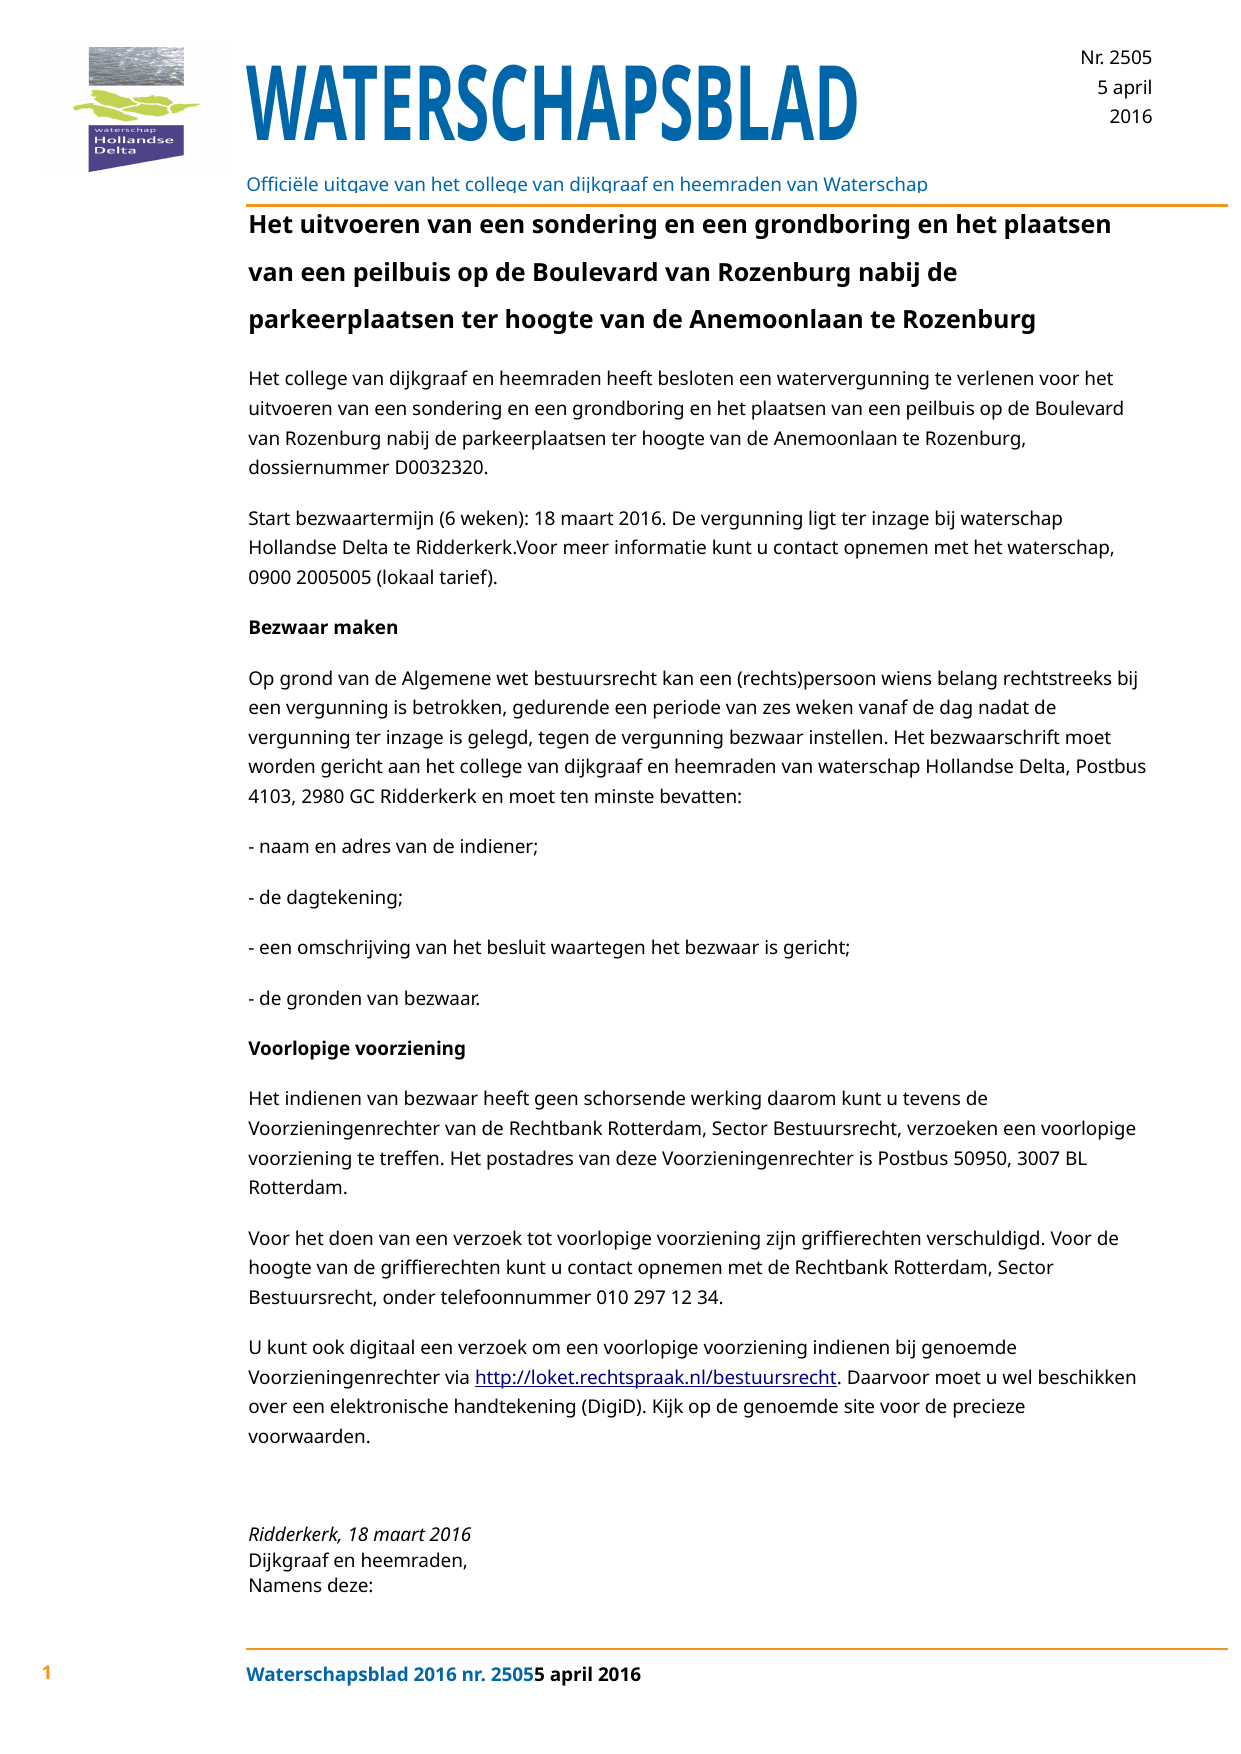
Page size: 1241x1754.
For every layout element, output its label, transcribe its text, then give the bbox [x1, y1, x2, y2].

text - naam en adres van de indiener; [248, 833, 1152, 859]
text - de gronden van bezwaar. [248, 985, 1152, 1010]
text Het indienen van bezwaar heeft geen schorsende werking daarom kunt u tevens de Voorzieningenrechter van de Rechtbank Rotterdam, Sector Bestuursrecht, verzoeken een voorlopige voorziening te treffen. Het postadres van deze Voorzieningenrechter is Postbus 50950, 3007 BL Rotterdam. [248, 1086, 1152, 1200]
text Op grond van de Algemene wet bestuursrecht kan een (rechts)persoon wiens belang rechtstreeks bij een vergunning is betrokken, gedurende een periode van zes weken vanaf de dag nadat de vergunning ter inzage is gelegd, tegen de vergunning bezwaar instellen. Het bezwaarschrift moet worden gericht aan het college van dijkgraaf en heemraden van waterschap Hollandse Delta, Postbus 4103, 2980 GC Ridderkerk en moet ten minste bevatten: [248, 665, 1152, 809]
text Voorlopige voorziening [248, 1035, 1152, 1061]
text Het college van dijkgraaf en heemraden heeft besloten een watervergunning te verlenen voor het uitvoeren van een sondering en een grondboring en het plaatsen van een peilbuis op de Boulevard van Rozenburg nabij de parkeerplaatsen ter hoogte van de Anemoonlaan te Rozenburg, dossiernummer D0032320. [248, 366, 1152, 480]
text Ridderkerk, 18 maart 2016 [248, 1521, 1152, 1547]
text Bezwaar maken [248, 614, 1152, 640]
text - de dagtekening; [248, 884, 1152, 909]
text Namens deze: [248, 1573, 1152, 1598]
text Dijkgraaf en heemraden, [248, 1547, 1152, 1573]
text Start bezwaartermijn (6 weken): 18 maart 2016. De vergunning ligt ter inzage bij waterschap Hollandse Delta te Ridderkerk.Voor meer informatie kunt u contact opnemen met het waterschap, 0900 2005005 (lokaal tarief). [248, 505, 1152, 589]
text Het uitvoeren van een sondering en een grondboring en het plaatsen van een peilbuis op de Boulevard van Rozenburg nabij de parkeerplaatsen ter hoogte van de Anemoonlaan te Rozenburg [248, 207, 1152, 336]
picture [41, 47, 231, 172]
text - een omschrijving van het besluit waartegen het bezwaar is gericht; [248, 934, 1152, 960]
text Voor het doen van een verzoek tot voorlopige voorziening zijn griffierechten verschuldigd. Voor de hoogte van de griffierechten kunt u contact opnemen met de Rechtbank Rotterdam, Sector Bestuursrecht, onder telefoonnummer 010 297 12 34. [248, 1225, 1152, 1309]
text U kunt ook digitaal een verzoek om een voorlopige voorziening indienen bij genoemde Voorzieningenrechter via http://loket.rechtspraak.nl/bestuursrecht. Daarvoor moet u wel beschikken over een elektronische handtekening (DigiD). Kijk op de genoemde site voor de precieze voorwaarden. [248, 1334, 1152, 1449]
